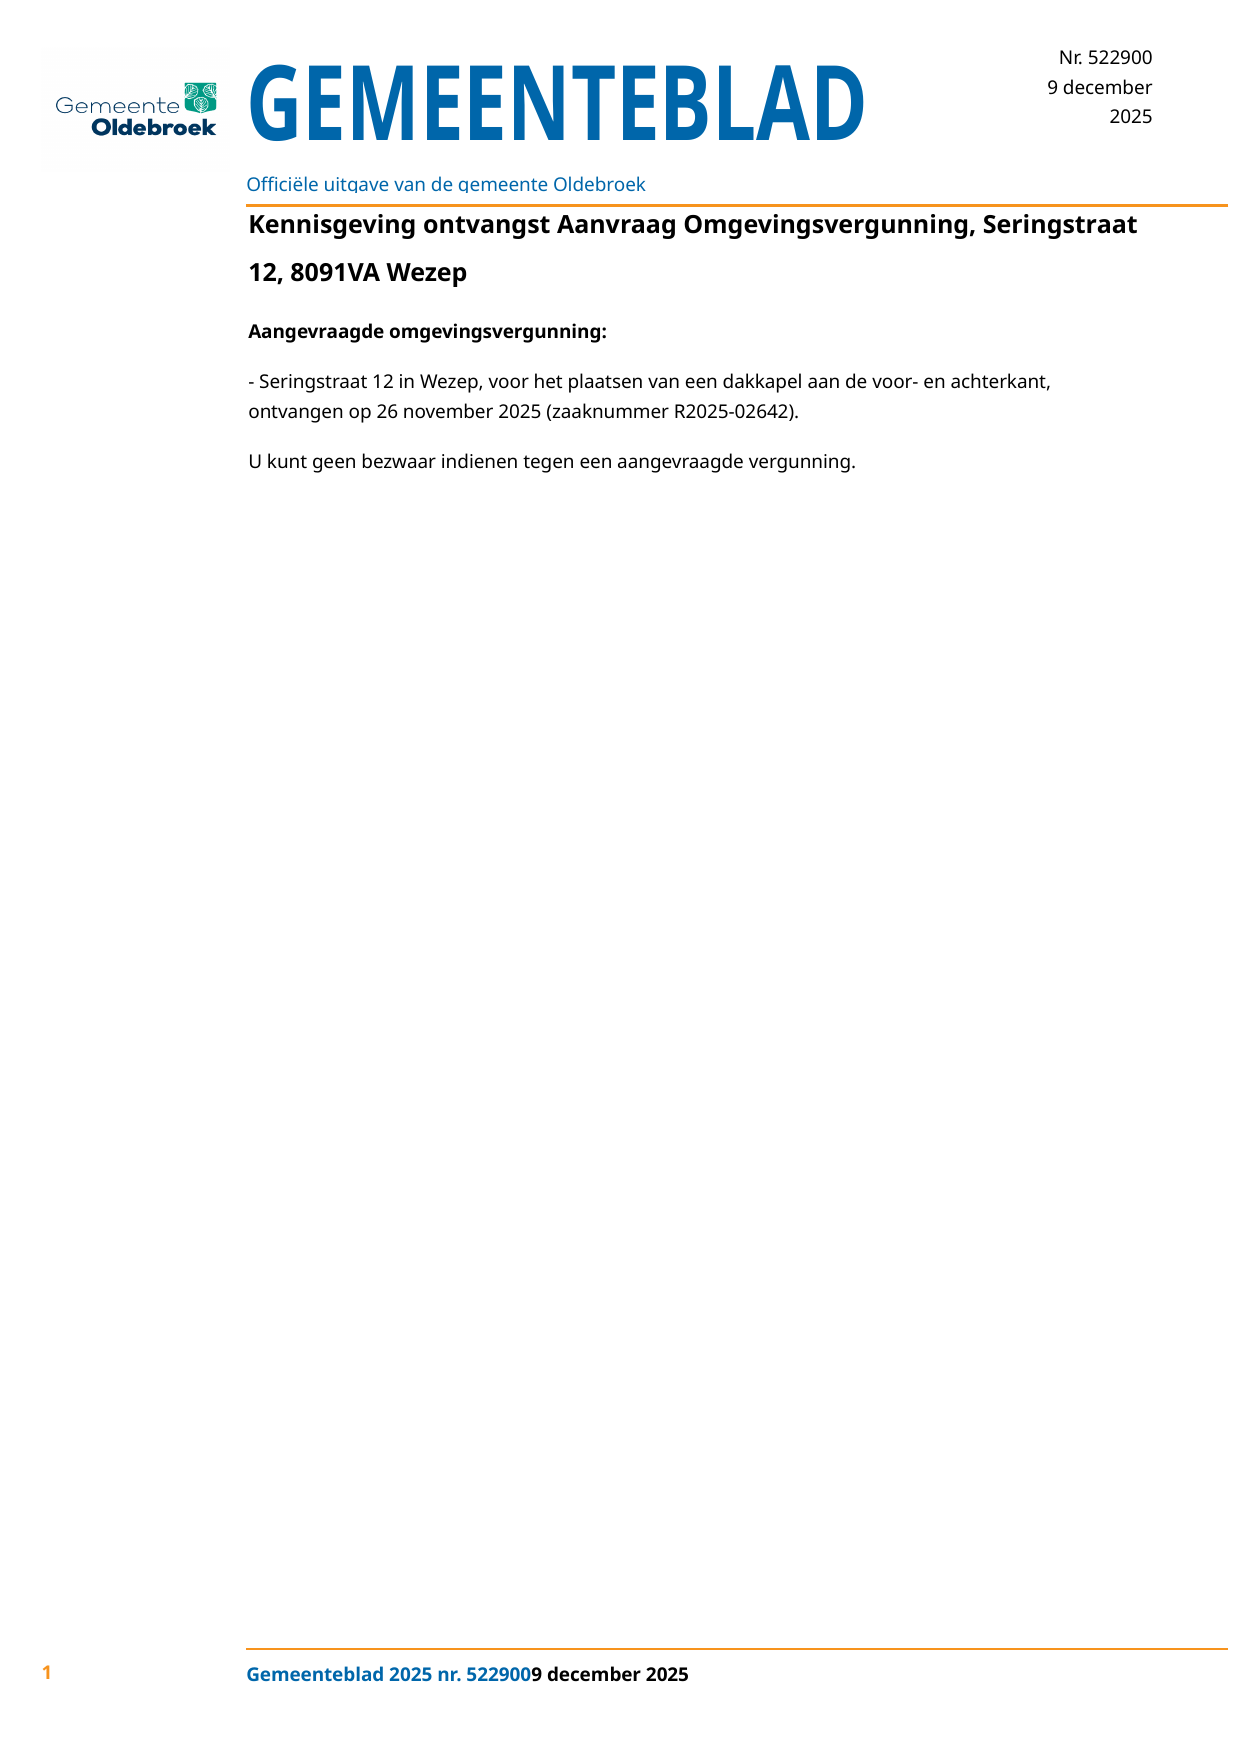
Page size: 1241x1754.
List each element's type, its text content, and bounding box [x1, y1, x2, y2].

text - Seringstraat 12 in Wezep, voor het plaatsen van een dakkapel aan de voor- en achterkant, ontvangen op 26 november 2025 (zaaknummer R2025-02642). [248, 368, 1152, 424]
picture [41, 47, 231, 172]
text Kennisgeving ontvangst Aanvraag Omgevingsvergunning, Seringstraat 12, 8091VA Wezep [248, 207, 1152, 288]
text Aangevraagde omgevingsvergunning: [248, 318, 1152, 344]
text U kunt geen bezwaar indienen tegen een aangevraagde vergunning. [248, 448, 1152, 474]
